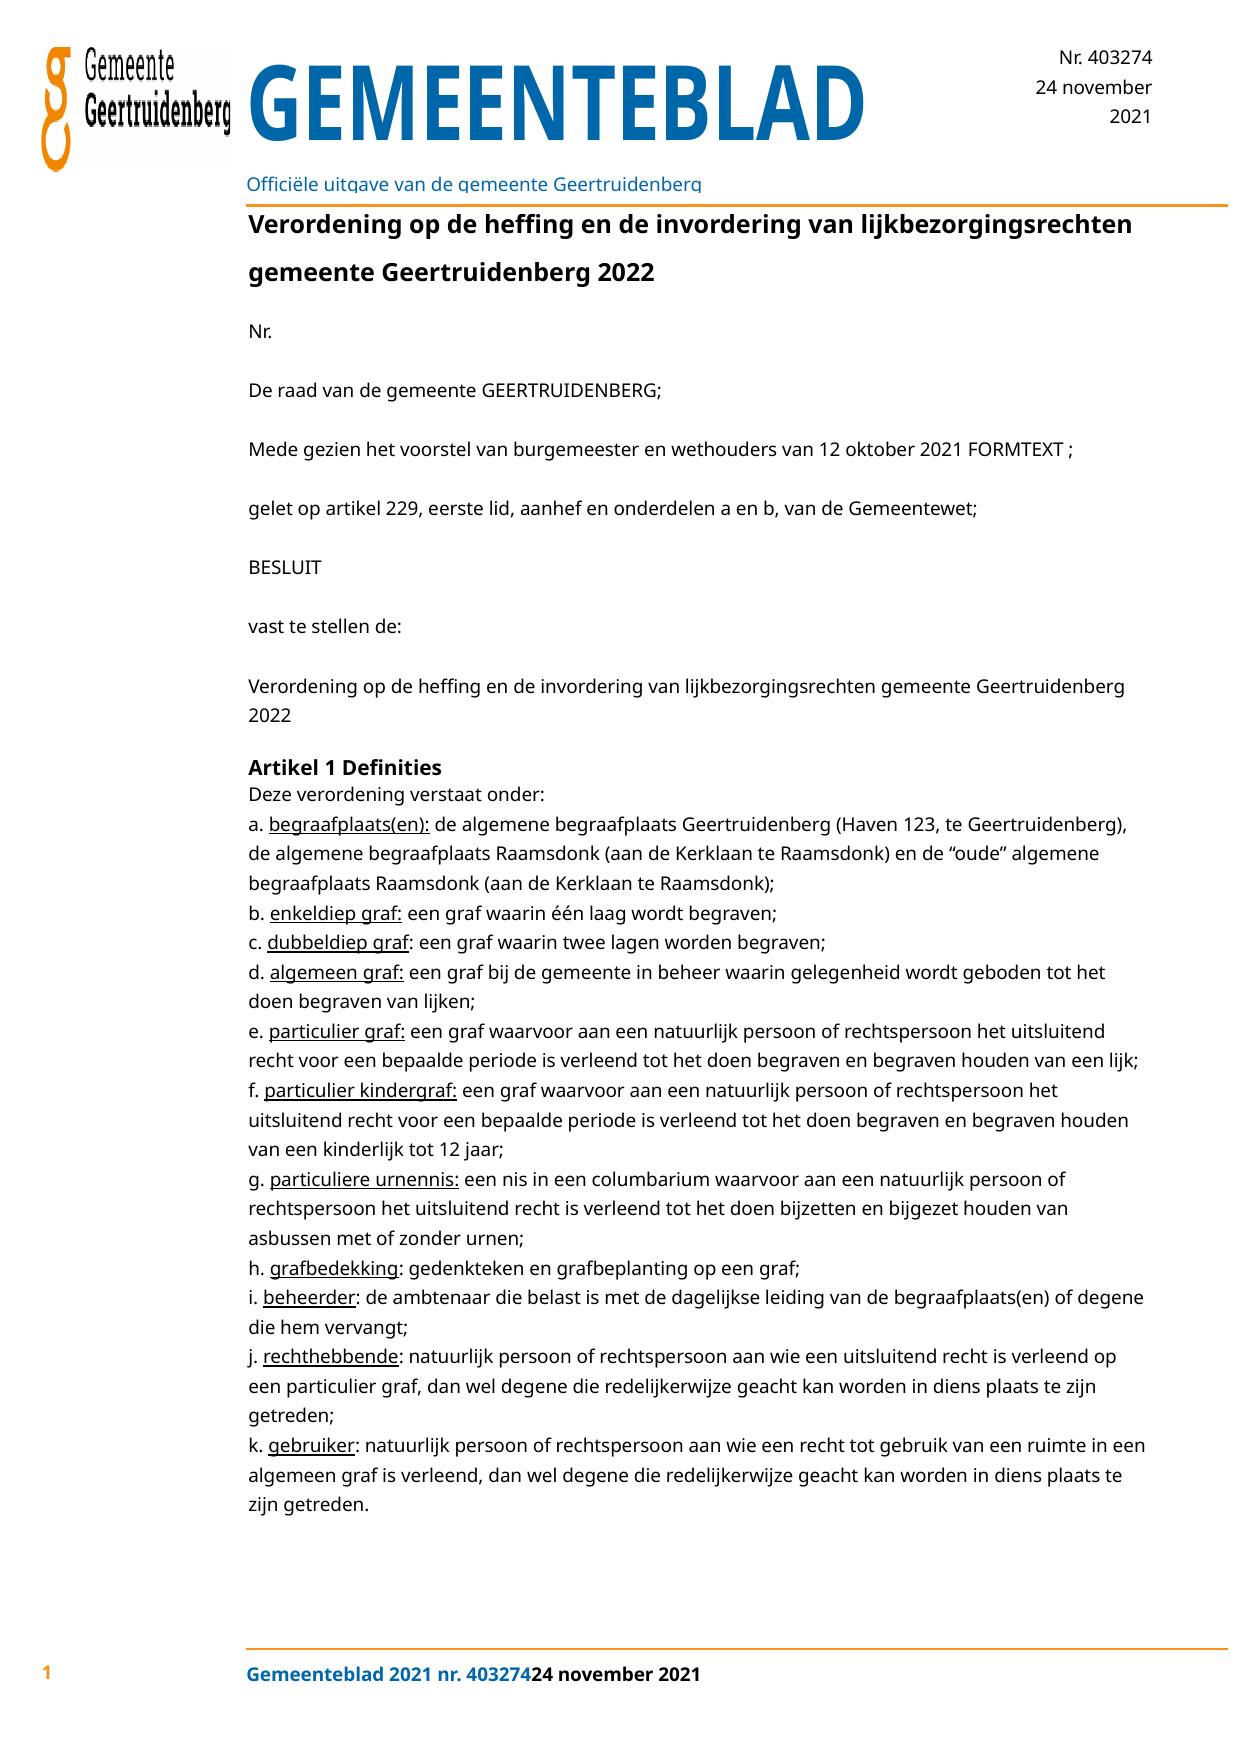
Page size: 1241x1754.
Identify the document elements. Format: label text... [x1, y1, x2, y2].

text Verordening op de heffing en de invordering van lijkbezorgingsrechten gemeente Geertruidenberg 2022 [248, 207, 1152, 288]
text f. particulier kindergraf: een graf waarvoor aan een natuurlijk persoon of rechtspersoon het uitsluitend recht voor een bepaalde periode is verleend tot het doen begraven en begraven houden van een kinderlijk tot 12 jaar; [248, 1077, 1152, 1162]
text Deze verordening verstaat onder: [248, 781, 1152, 807]
text e. particulier graf: een graf waarvoor aan een natuurlijk persoon of rechtspersoon het uitsluitend recht voor een bepaalde periode is verleend tot het doen begraven en begraven houden van een lijk; [248, 1018, 1152, 1073]
text BESLUIT [248, 554, 1152, 580]
text k. gebruiker: natuurlijk persoon of rechtspersoon aan wie een recht tot gebruik van een ruimte in een algemeen graf is verleend, dan wel degene die redelijkerwijze geacht kan worden in diens plaats te zijn getreden. [248, 1432, 1152, 1517]
picture [41, 47, 231, 172]
text c. dubbeldiep graf: een graf waarin twee lagen worden begraven; [248, 929, 1152, 955]
text h. grafbedekking: gedenkteken en grafbeplanting op een graf; [248, 1255, 1152, 1280]
text j. rechthebbende: natuurlijk persoon of rechtspersoon aan wie een uitsluitend recht is verleend op een particulier graf, dan wel degene die redelijkerwijze geacht kan worden in diens plaats te zijn getreden; [248, 1343, 1152, 1428]
text gelet op artikel 229, eerste lid, aanhef en onderdelen a en b, van de Gemeentewet; [248, 495, 1152, 521]
text b. enkeldiep graf: een graf waarin één laag wordt begraven; [248, 900, 1152, 925]
text Verordening op de heffing en de invordering van lijkbezorgingsrechten gemeente Geertruidenberg 2022 [248, 673, 1152, 728]
text Artikel 1 Definities [248, 753, 1152, 781]
text d. algemeen graf: een graf bij de gemeente in beheer waarin gelegenheid wordt geboden tot het doen begraven van lijken; [248, 959, 1152, 1014]
text vast te stellen de: [248, 614, 1152, 639]
text a. begraafplaats(en): de algemene begraafplaats Geertruidenberg (Haven 123, te Geertruidenberg), de algemene begraafplaats Raamsdonk (aan de Kerklaan te Raamsdonk) en de “oude” algemene begraafplaats Raamsdonk (aan de Kerklaan te Raamsdonk); [248, 811, 1152, 896]
text Mede gezien het voorstel van burgemeester en wethouders van 12 oktober 2021 FORMTEXT ; [248, 436, 1152, 462]
text g. particuliere urnennis: een nis in een columbarium waarvoor aan een natuurlijk persoon of rechtspersoon het uitsluitend recht is verleend tot het doen bijzetten en bijgezet houden van asbussen met of zonder urnen; [248, 1166, 1152, 1251]
text Nr. [248, 318, 1152, 344]
text De raad van de gemeente GEERTRUIDENBERG; [248, 377, 1152, 403]
text i. beheerder: de ambtenaar die belast is met de dagelijkse leiding van de begraafplaats(en) of degene die hem vervangt; [248, 1284, 1152, 1339]
